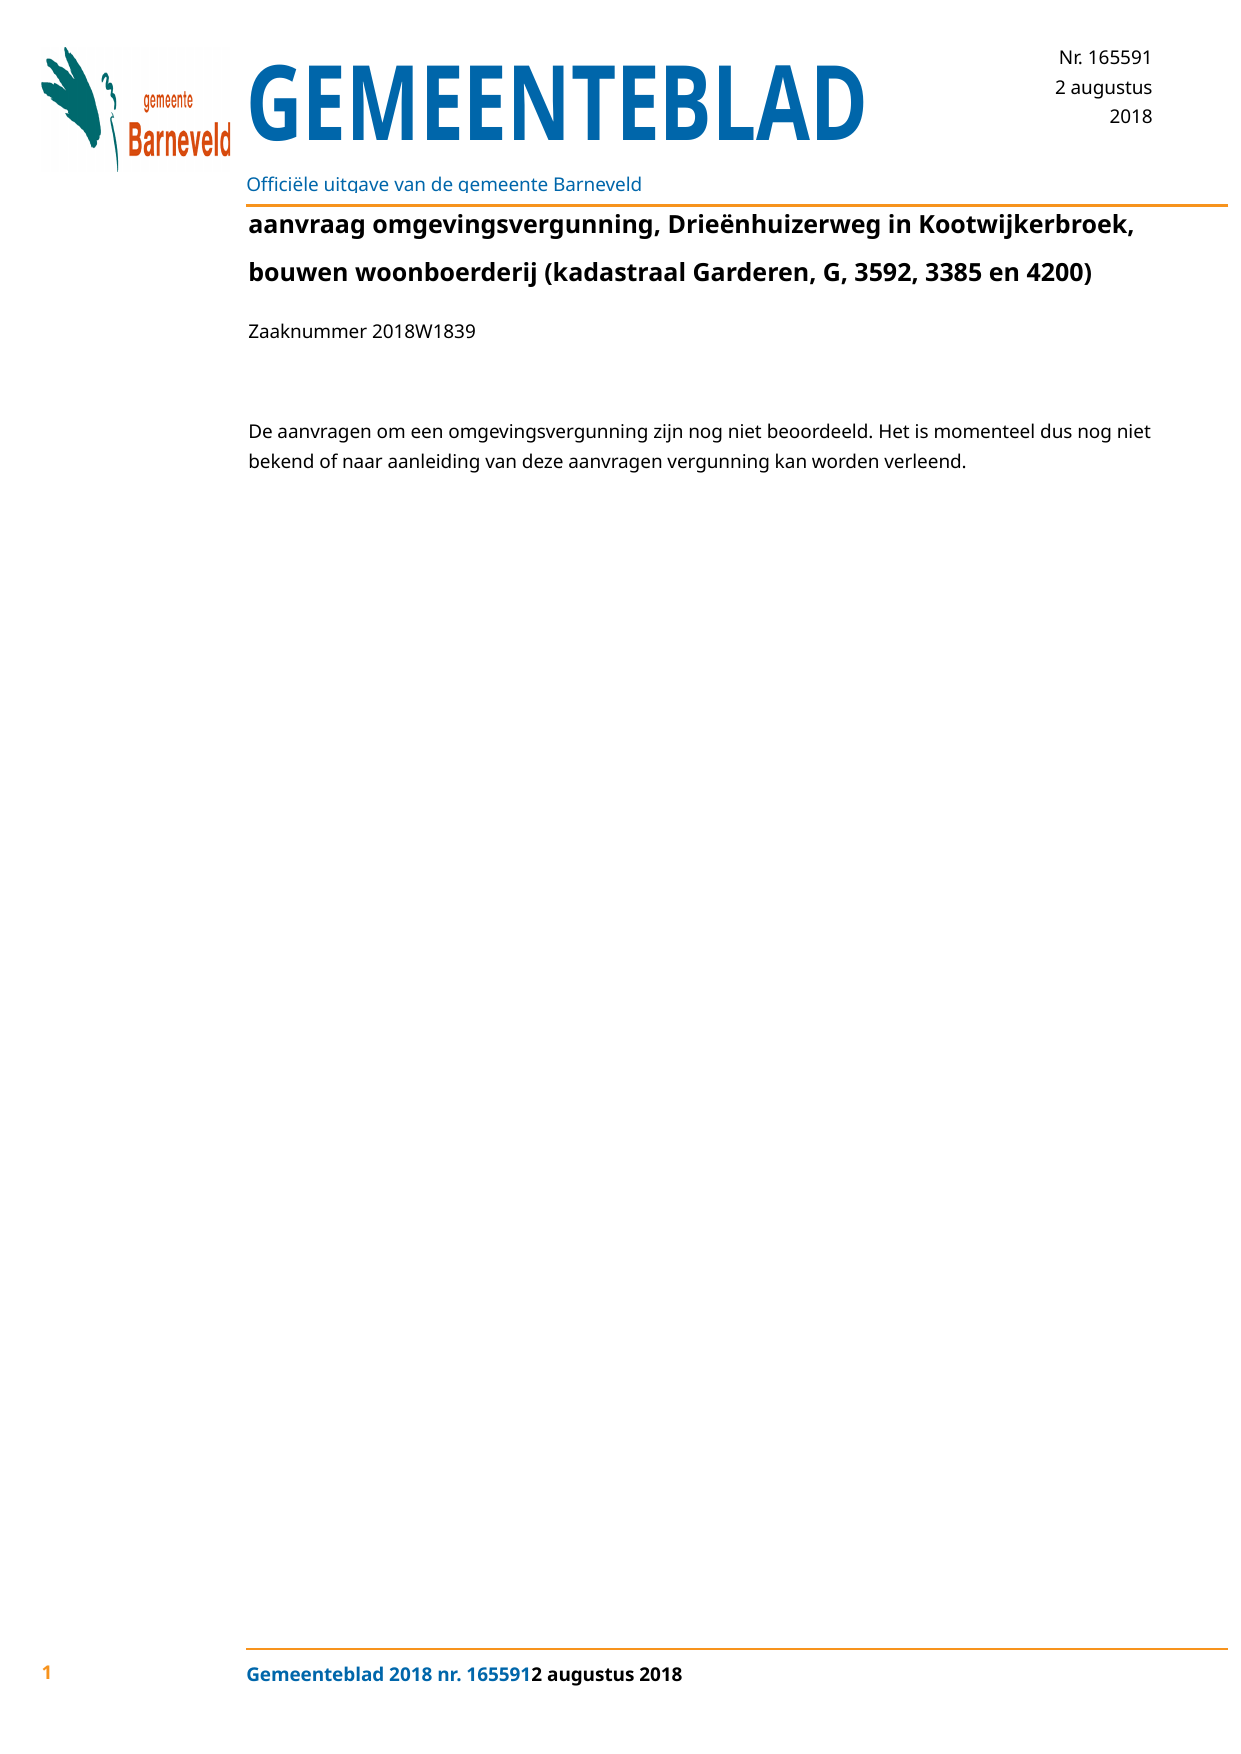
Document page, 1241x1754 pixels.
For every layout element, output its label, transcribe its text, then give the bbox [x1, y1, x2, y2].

text De aanvragen om een omgevingsvergunning zijn nog niet beoordeeld. Het is momenteel dus nog niet bekend of naar aanleiding van deze aanvragen vergunning kan worden verleend. [248, 419, 1152, 474]
text Zaaknummer 2018W1839 [248, 318, 1152, 344]
text aanvraag omgevingsvergunning, Drieënhuizerweg in Kootwijkerbroek, bouwen woonboerderij (kadastraal Garderen, G, 3592, 3385 en 4200) [248, 207, 1152, 288]
picture [41, 47, 231, 172]
